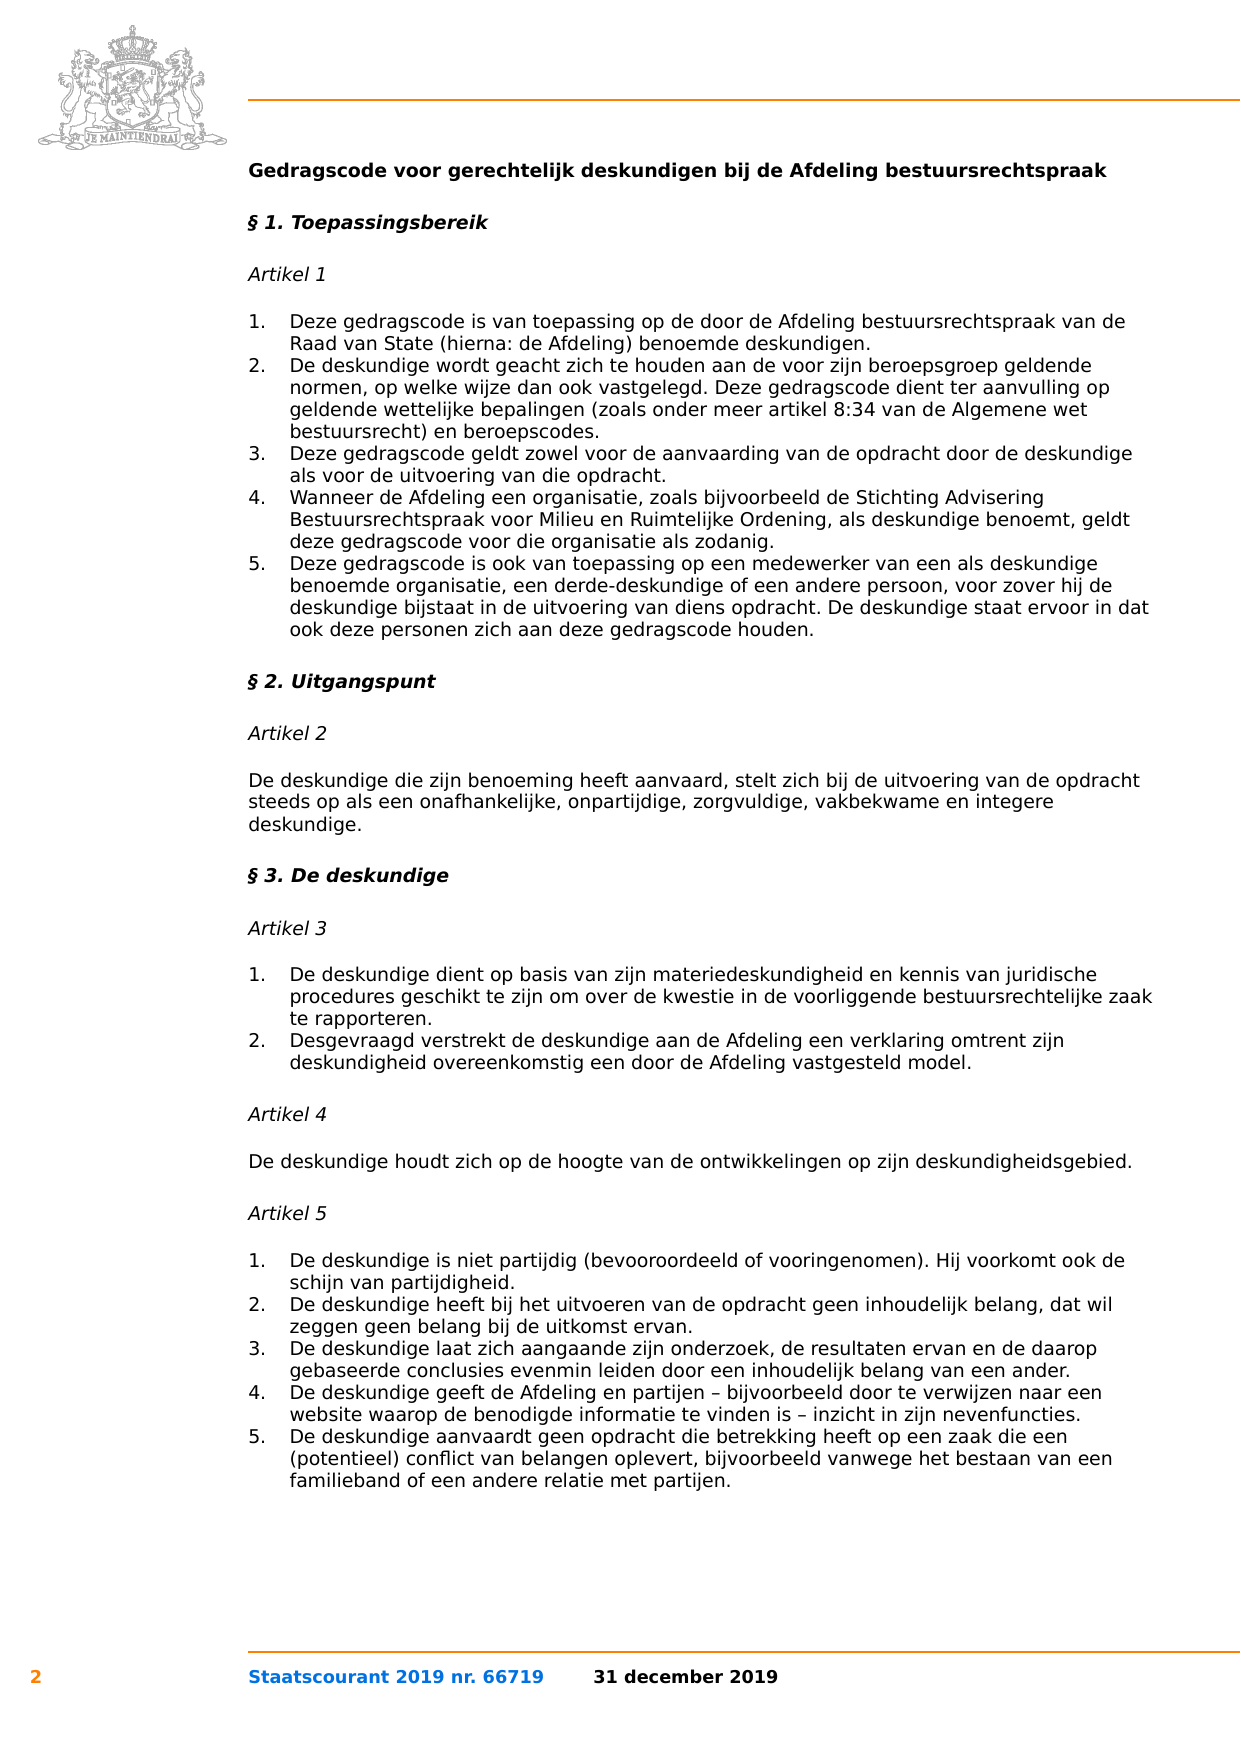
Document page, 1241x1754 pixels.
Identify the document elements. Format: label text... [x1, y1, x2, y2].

text 2. Desgevraagd verstrekt de deskundige aan de Afdeling een verklaring omtrent zijn deskundigheid overeenkomstig een door de Afdeling vastgesteld model. [248, 1030, 1163, 1074]
subtitle Gedragscode voor gerechtelijk deskundigen bij de Afdeling bestuursrechtspraak [248, 160, 1163, 182]
subtitle Artikel 5 [248, 1203, 1163, 1225]
text 1. De deskundige is niet partijdig (bevooroordeeld of vooringenomen). Hij voorkomt ook de schijn van partijdigheid. [248, 1250, 1163, 1294]
text 1. Deze gedragscode is van toepassing op de door de Afdeling bestuursrechtspraak van de Raad van State (hierna: de Afdeling) benoemde deskundigen. [248, 311, 1163, 355]
subtitle Artikel 3 [248, 917, 1163, 939]
text 5. Deze gedragscode is ook van toepassing op een medewerker van een als deskundige benoemde organisatie, een derde-deskundige of een andere persoon, voor zover hij de deskundige bijstaat in de uitvoering van diens opdracht. De deskundige staat ervoor in dat ook deze personen zich aan deze gedragscode houden. [248, 553, 1163, 641]
text 5. De deskundige aanvaardt geen opdracht die betrekking heeft op een zaak die een (potentieel) conflict van belangen oplevert, bijvoorbeeld vanwege het bestaan van een familieband of een andere relatie met partijen. [248, 1426, 1163, 1492]
text 4. De deskundige geeft de Afdeling en partijen – bijvoorbeeld door te verwijzen naar een website waarop de benodigde informatie te vinden is – inzicht in zijn nevenfuncties. [248, 1382, 1163, 1426]
text 3. Deze gedragscode geldt zowel voor de aanvaarding van de opdracht door de deskundige als voor de uitvoering van die opdracht. [248, 443, 1163, 487]
subtitle § 1. Toepassingsbereik [248, 212, 1163, 234]
text 1. De deskundige dient op basis van zijn materiedeskundigheid en kennis van juridische procedures geschikt te zijn om over de kwestie in de voorliggende bestuursrechtelijke zaak te rapporteren. [248, 964, 1163, 1030]
text 2. De deskundige wordt geacht zich te houden aan de voor zijn beroepsgroep geldende normen, op welke wijze dan ook vastgelegd. Deze gedragscode dient ter aanvulling op geldende wettelijke bepalingen (zoals onder meer artikel 8:34 van de Algemene wet bestuursrecht) en beroepscodes. [248, 355, 1163, 443]
subtitle § 2. Uitgangspunt [248, 671, 1163, 692]
subtitle Artikel 4 [248, 1104, 1163, 1126]
text 4. Wanneer de Afdeling een organisatie, zoals bijvoorbeeld de Stichting Advisering Bestuursrechtspraak voor Milieu en Ruimtelijke Ordening, als deskundige benoemt, geldt deze gedragscode voor die organisatie als zodanig. [248, 487, 1163, 553]
picture [38, 25, 227, 150]
text 3. De deskundige laat zich aangaande zijn onderzoek, de resultaten ervan en de daarop gebaseerde conclusies evenmin leiden door een inhoudelijk belang van een ander. [248, 1338, 1163, 1382]
subtitle Artikel 2 [248, 722, 1163, 744]
text De deskundige die zijn benoeming heeft aanvaard, stelt zich bij de uitvoering van de opdracht steeds op als een onafhankelijke, onpartijdige, zorgvuldige, vakbekwame en integere deskundige. [248, 769, 1163, 835]
subtitle § 3. De deskundige [248, 865, 1163, 887]
text 2. De deskundige heeft bij het uitvoeren van de opdracht geen inhoudelijk belang, dat wil zeggen geen belang bij de uitkomst ervan. [248, 1294, 1163, 1338]
subtitle Artikel 1 [248, 264, 1163, 286]
text De deskundige houdt zich op de hoogte van de ontwikkelingen op zijn deskundigheidsgebied. [248, 1151, 1163, 1173]
